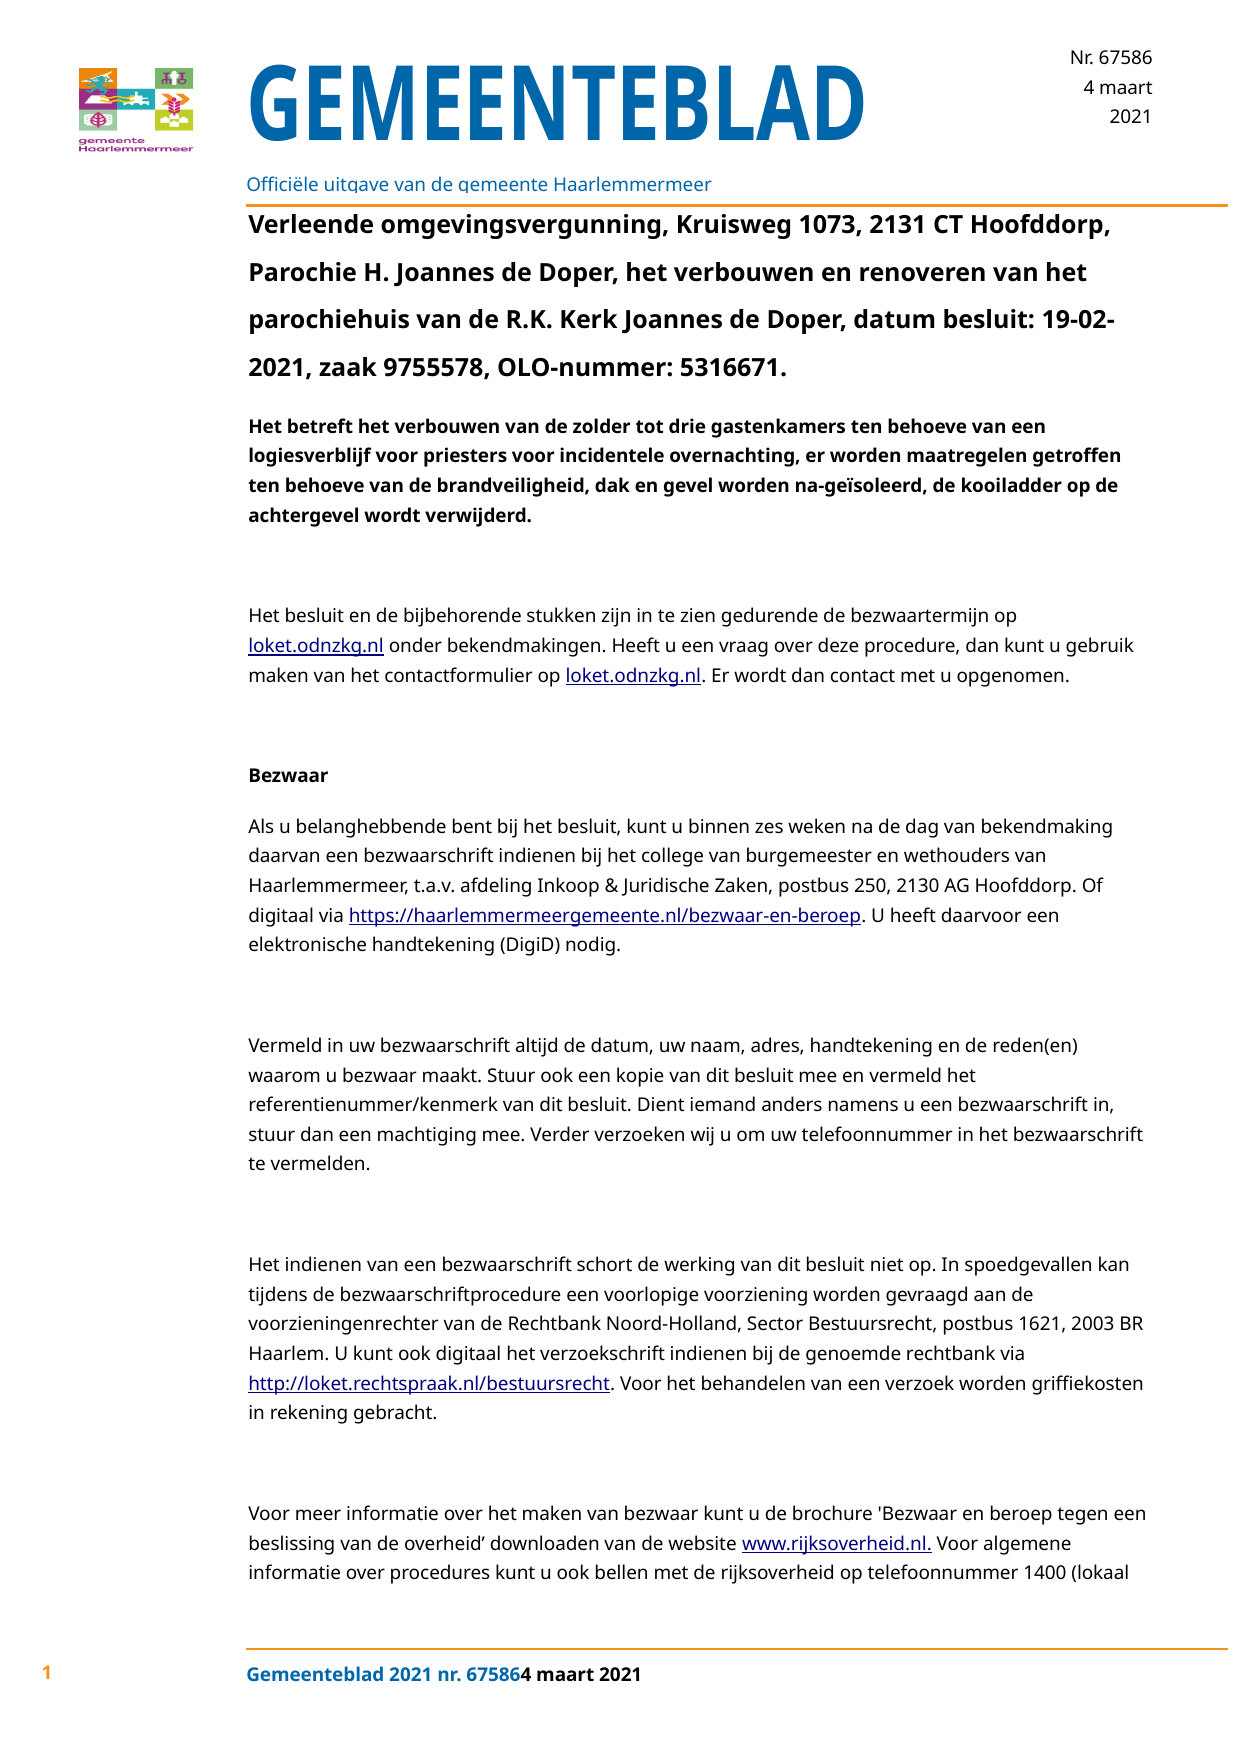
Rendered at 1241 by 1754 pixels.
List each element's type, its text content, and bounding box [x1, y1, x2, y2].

text Het indienen van een bezwaarschrift schort de werking van dit besluit niet op. In spoedgevallen kan tijdens de bezwaarschriftprocedure een voorlopige voorziening worden gevraagd aan de voorzieningenrechter van de Rechtbank Noord-Holland, Sector Bestuursrecht, postbus 1621, 2003 BR Haarlem. U kunt ook digitaal het verzoekschrift indienen bij de genoemde rechtbank via http://loket.rechtspraak.nl/bestuursrecht. Voor het behandelen van een verzoek worden griffiekosten in rekening gebracht. [248, 1251, 1152, 1425]
text Bezwaar [248, 763, 1152, 788]
text Verleende omgevingsvergunning, Kruisweg 1073, 2131 CT Hoofddorp, Parochie H. Joannes de Doper, het verbouwen en renoveren van het parochiehuis van de R.K. Kerk Joannes de Doper, datum besluit: 19-02-2021, zaak 9755578, OLO-nummer: 5316671. [248, 207, 1152, 384]
picture [41, 47, 231, 172]
text Het betreft het verbouwen van de zolder tot drie gastenkamers ten behoeve van een logiesverblijf voor priesters voor incidentele overnachting, er worden maatregelen getroffen ten behoeve van de brandveiligheid, dak en gevel worden na-geïsoleerd, de kooiladder op de achtergevel wordt verwijderd. [248, 413, 1152, 528]
text Vermeld in uw bezwaarschrift altijd de datum, uw naam, adres, handtekening en de reden(en) waarom u bezwaar maakt. Stuur ook een kopie van dit besluit mee en vermeld het referentienummer/kenmerk van dit besluit. Dient iemand anders namens u een bezwaarschrift in, stuur dan een machtiging mee. Verder verzoeken wij u om uw telefoonnummer in het bezwaarschrift te vermelden. [248, 1032, 1152, 1176]
text Als u belanghebbende bent bij het besluit, kunt u binnen zes weken na de dag van bekendmaking daarvan een bezwaarschrift indienen bij het college van burgemeester en wethouders van Haarlemmermeer, t.a.v. afdeling Inkoop & Juridische Zaken, postbus 250, 2130 AG Hoofddorp. Of digitaal via https://haarlemmermeergemeente.nl/bezwaar-en-beroep. U heeft daarvoor een elektronische handtekening (DigiD) nodig. [248, 813, 1152, 957]
text Voor meer informatie over het maken van bezwaar kunt u de brochure 'Bezwaar en beroep tegen een beslissing van de overheid’ downloaden van de website www.rijksoverheid.nl. Voor algemene informatie over procedures kunt u ook bellen met de rijksoverheid op telefoonnummer 1400 (lokaal [248, 1500, 1152, 1585]
text Het besluit en de bijbehorende stukken zijn in te zien gedurende de bezwaartermijn op loket.odnzkg.nl onder bekendmakingen. Heeft u een vraag over deze procedure, dan kunt u gebruik maken van het contactformulier op loket.odnzkg.nl. Er wordt dan contact met u opgenomen. [248, 603, 1152, 688]
